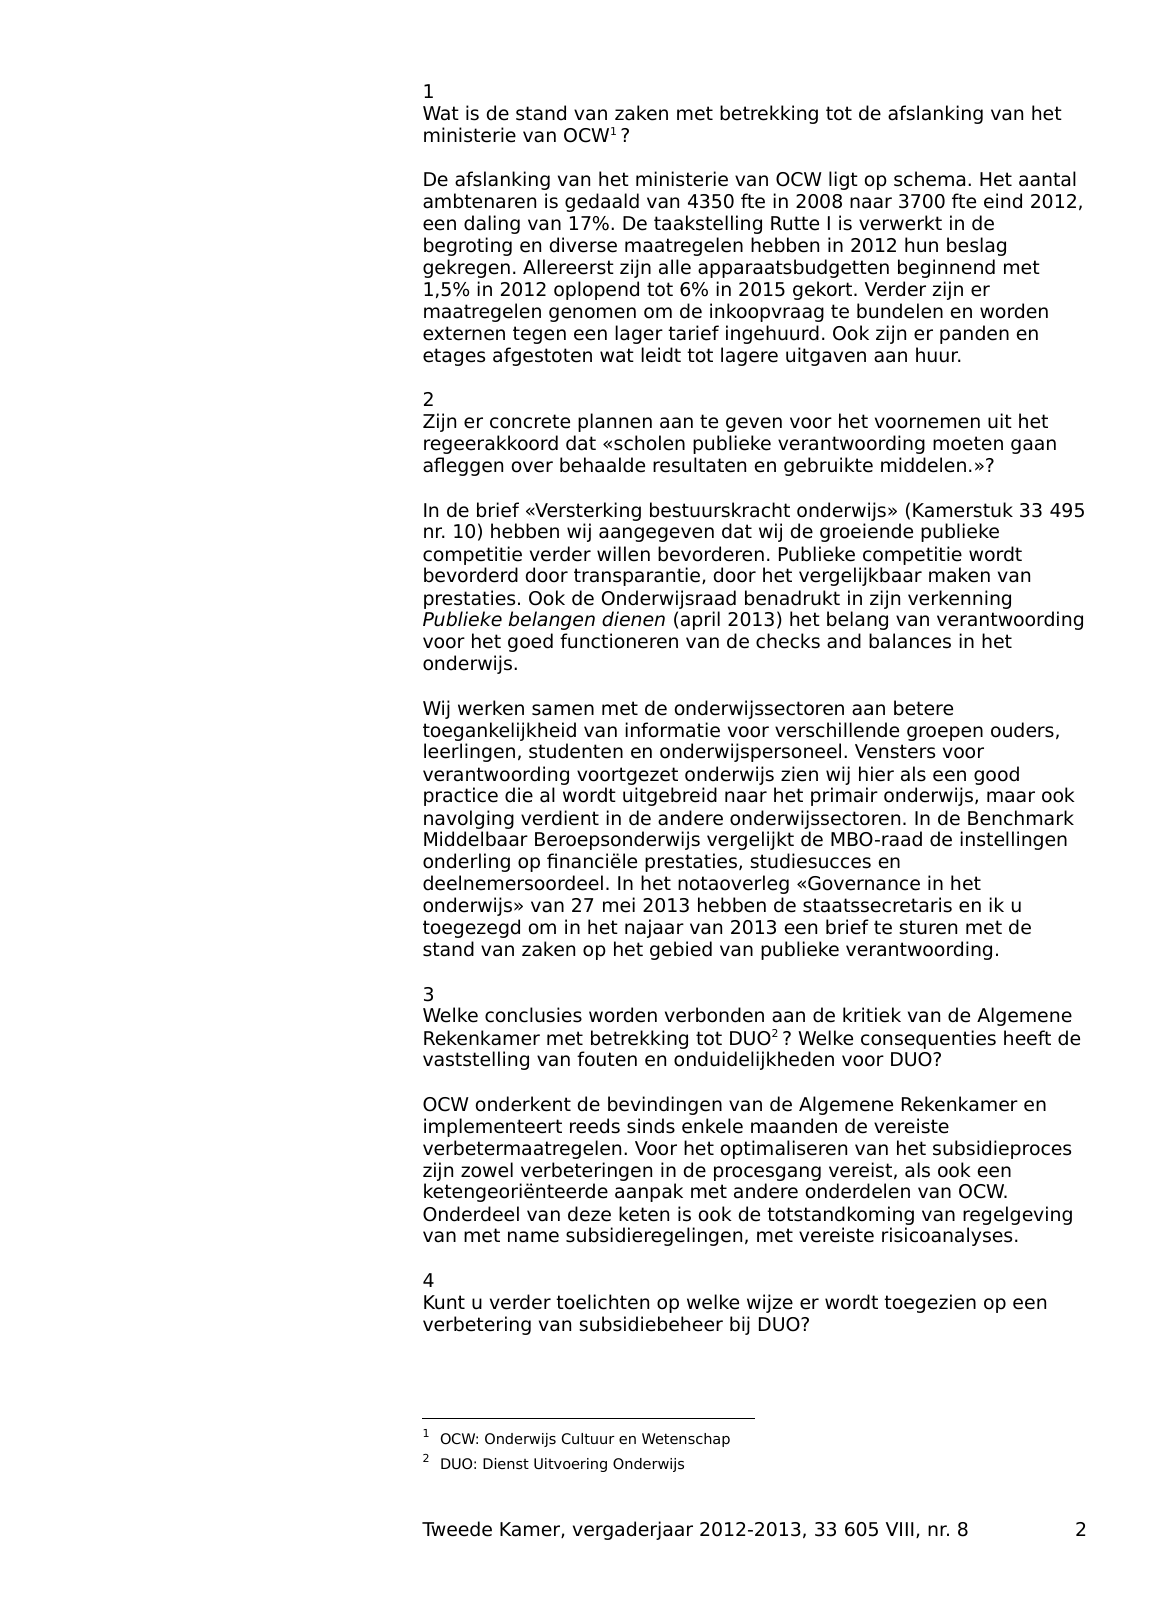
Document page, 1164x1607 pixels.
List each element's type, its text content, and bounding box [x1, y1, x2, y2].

text OCW: Onderwijs Cultuur en Wetenschap [422, 1427, 1087, 1449]
text In de brief «Versterking bestuurskracht onderwijs» (Kamerstuk 33 495 nr. 10) hebben wij aangegeven dat wij de groeiende publieke competitie verder willen bevorderen. Publieke competitie wordt bevorderd door transparantie, door het vergelijkbaar maken van prestaties. Ook de Onderwijsraad benadrukt in zijn verkenning Publieke belangen dienen (april 2013) het belang van verantwoording voor het goed functioneren van de checks and balances in het onderwijs. [422, 499, 1087, 675]
text Welke conclusies worden verbonden aan de kritiek van de Algemene Rekenkamer met betrekking tot DUO? Welke consequenties heeft de vaststelling van fouten en onduidelijkheden voor DUO? [422, 1005, 1087, 1071]
text 3 [422, 983, 1087, 1005]
text De afslanking van het ministerie van OCW ligt op schema. Het aantal ambtenaren is gedaald van 4350 fte in 2008 naar 3700 fte eind 2012, een daling van 17%. De taakstelling Rutte I is verwerkt in de begroting en diverse maatregelen hebben in 2012 hun beslag gekregen. Allereerst zijn alle apparaatsbudgetten beginnend met 1,5% in 2012 oplopend tot 6% in 2015 gekort. Verder zijn er maatregelen genomen om de inkoopvraag te bundelen en worden externen tegen een lager tarief ingehuurd. Ook zijn er panden en etages afgestoten wat leidt tot lagere uitgaven aan huur. [422, 169, 1087, 367]
text 2 [422, 389, 1087, 411]
text DUO: Dienst Uitvoering Onderwijs [422, 1452, 1087, 1474]
text 1 [422, 81, 1087, 103]
text Wat is de stand van zaken met betrekking tot de afslanking van het ministerie van OCW? [422, 103, 1087, 147]
text Zijn er concrete plannen aan te geven voor het voornemen uit het regeerakkoord dat «scholen publieke verantwoording moeten gaan afleggen over behaalde resultaten en gebruikte middelen.»? [422, 411, 1087, 477]
text OCW onderkent de bevindingen van de Algemene Rekenkamer en implementeert reeds sinds enkele maanden de vereiste verbetermaatregelen. Voor het optimaliseren van het subsidieproces zijn zowel verbeteringen in de procesgang vereist, als ook een ketengeoriënteerde aanpak met andere onderdelen van OCW. Onderdeel van deze keten is ook de totstandkoming van regelgeving van met name subsidieregelingen, met vereiste risicoanalyses. [422, 1093, 1087, 1247]
text 4 [422, 1269, 1087, 1292]
text Kunt u verder toelichten op welke wijze er wordt toegezien op een verbetering van subsidiebeheer bij DUO? [422, 1292, 1087, 1336]
text Wij werken samen met de onderwijssectoren aan betere toegankelijkheid van informatie voor verschillende groepen ouders, leerlingen, studenten en onderwijspersoneel. Vensters voor verantwoording voortgezet onderwijs zien wij hier als een good practice die al wordt uitgebreid naar het primair onderwijs, maar ook navolging verdient in de andere onderwijssectoren. In de Benchmark Middelbaar Beroepsonderwijs vergelijkt de MBO-raad de instellingen onderling op financiële prestaties, studiesucces en deelnemersoordeel. In het notaoverleg «Governance in het onderwijs» van 27 mei 2013 hebben de staatssecretaris en ik u toegezegd om in het najaar van 2013 een brief te sturen met de stand van zaken op het gebied van publieke verantwoording. [422, 697, 1087, 961]
